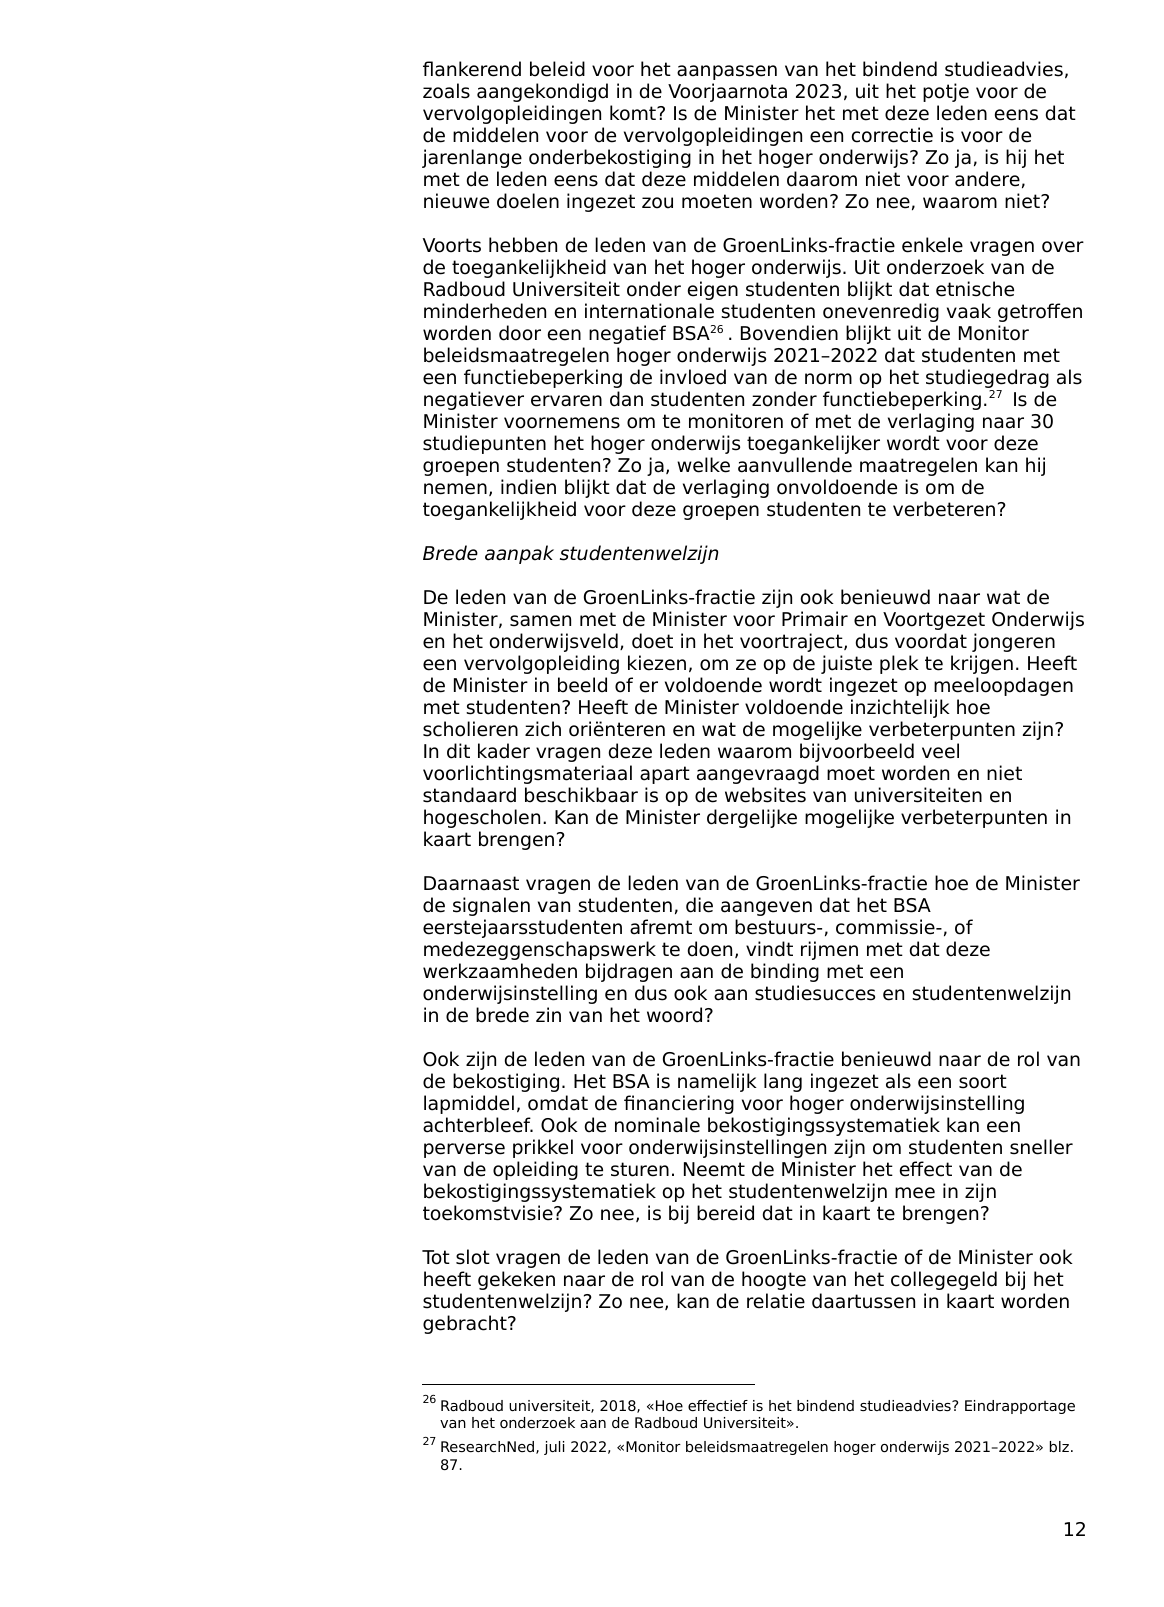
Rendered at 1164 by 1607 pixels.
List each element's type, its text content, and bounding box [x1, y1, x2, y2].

text Tot slot vragen de leden van de GroenLinks-fractie of de Minister ook heeft gekeken naar de rol van de hoogte van het collegegeld bij het studentenwelzijn? Zo nee, kan de relatie daartussen in kaart worden gebracht? [422, 1247, 1087, 1335]
text Radboud universiteit, 2018, «Hoe effectief is het bindend studieadvies? Eindrapportage van het onderzoek aan de Radboud Universiteit». [422, 1393, 1087, 1432]
text Daarnaast vragen de leden van de GroenLinks-fractie hoe de Minister de signalen van studenten, die aangeven dat het BSA eerstejaarsstudenten afremt om bestuurs-, commissie-, of medezeggenschapswerk te doen, vindt rijmen met dat deze werkzaamheden bijdragen aan de binding met een onderwijsinstelling en dus ook aan studiesucces en studentenwelzijn in de brede zin van het woord? [422, 873, 1087, 1027]
text Voorts hebben de leden van de GroenLinks-fractie enkele vragen over de toegankelijkheid van het hoger onderwijs. Uit onderzoek van de Radboud Universiteit onder eigen studenten blijkt dat etnische minderheden en internationale studenten onevenredig vaak getroffen worden door een negatief BSA. Bovendien blijkt uit de Monitor beleidsmaatregelen hoger onderwijs 2021–2022 dat studenten met een functiebeperking de invloed van de norm op het studiegedrag als negatiever ervaren dan studenten zonder functiebeperking. Is de Minister voornemens om te monitoren of met de verlaging naar 30 studiepunten het hoger onderwijs toegankelijker wordt voor deze groepen studenten? Zo ja, welke aanvullende maatregelen kan hij nemen, indien blijkt dat de verlaging onvoldoende is om de toegankelijkheid voor deze groepen studenten te verbeteren? [422, 235, 1087, 521]
subtitle Brede aanpak studentenwelzijn [422, 543, 1087, 565]
text Ook zijn de leden van de GroenLinks-fractie benieuwd naar de rol van de bekostiging. Het BSA is namelijk lang ingezet als een soort lapmiddel, omdat de financiering voor hoger onderwijsinstelling achterbleef. Ook de nominale bekostigingssystematiek kan een perverse prikkel voor onderwijsinstellingen zijn om studenten sneller van de opleiding te sturen. Neemt de Minister het effect van de bekostigingssystematiek op het studentenwelzijn mee in zijn toekomstvisie? Zo nee, is bij bereid dat in kaart te brengen? [422, 1049, 1087, 1225]
text ResearchNed, juli 2022, «Monitor beleidsmaatregelen hoger onderwijs 2021–2022» blz. 87. [422, 1435, 1087, 1474]
text flankerend beleid voor het aanpassen van het bindend studieadvies, zoals aangekondigd in de Voorjaarnota 2023, uit het potje voor de vervolgopleidingen komt? Is de Minister het met deze leden eens dat de middelen voor de vervolgopleidingen een correctie is voor de jarenlange onderbekostiging in het hoger onderwijs? Zo ja, is hij het met de leden eens dat deze middelen daarom niet voor andere, nieuwe doelen ingezet zou moeten worden? Zo nee, waarom niet? [422, 59, 1087, 213]
text De leden van de GroenLinks-fractie zijn ook benieuwd naar wat de Minister, samen met de Minister voor Primair en Voortgezet Onderwijs en het onderwijsveld, doet in het voortraject, dus voordat jongeren een vervolgopleiding kiezen, om ze op de juiste plek te krijgen. Heeft de Minister in beeld of er voldoende wordt ingezet op meeloopdagen met studenten? Heeft de Minister voldoende inzichtelijk hoe scholieren zich oriënteren en wat de mogelijke verbeterpunten zijn? In dit kader vragen deze leden waarom bijvoorbeeld veel voorlichtingsmateriaal apart aangevraagd moet worden en niet standaard beschikbaar is op de websites van universiteiten en hogescholen. Kan de Minister dergelijke mogelijke verbeterpunten in kaart brengen? [422, 587, 1087, 851]
